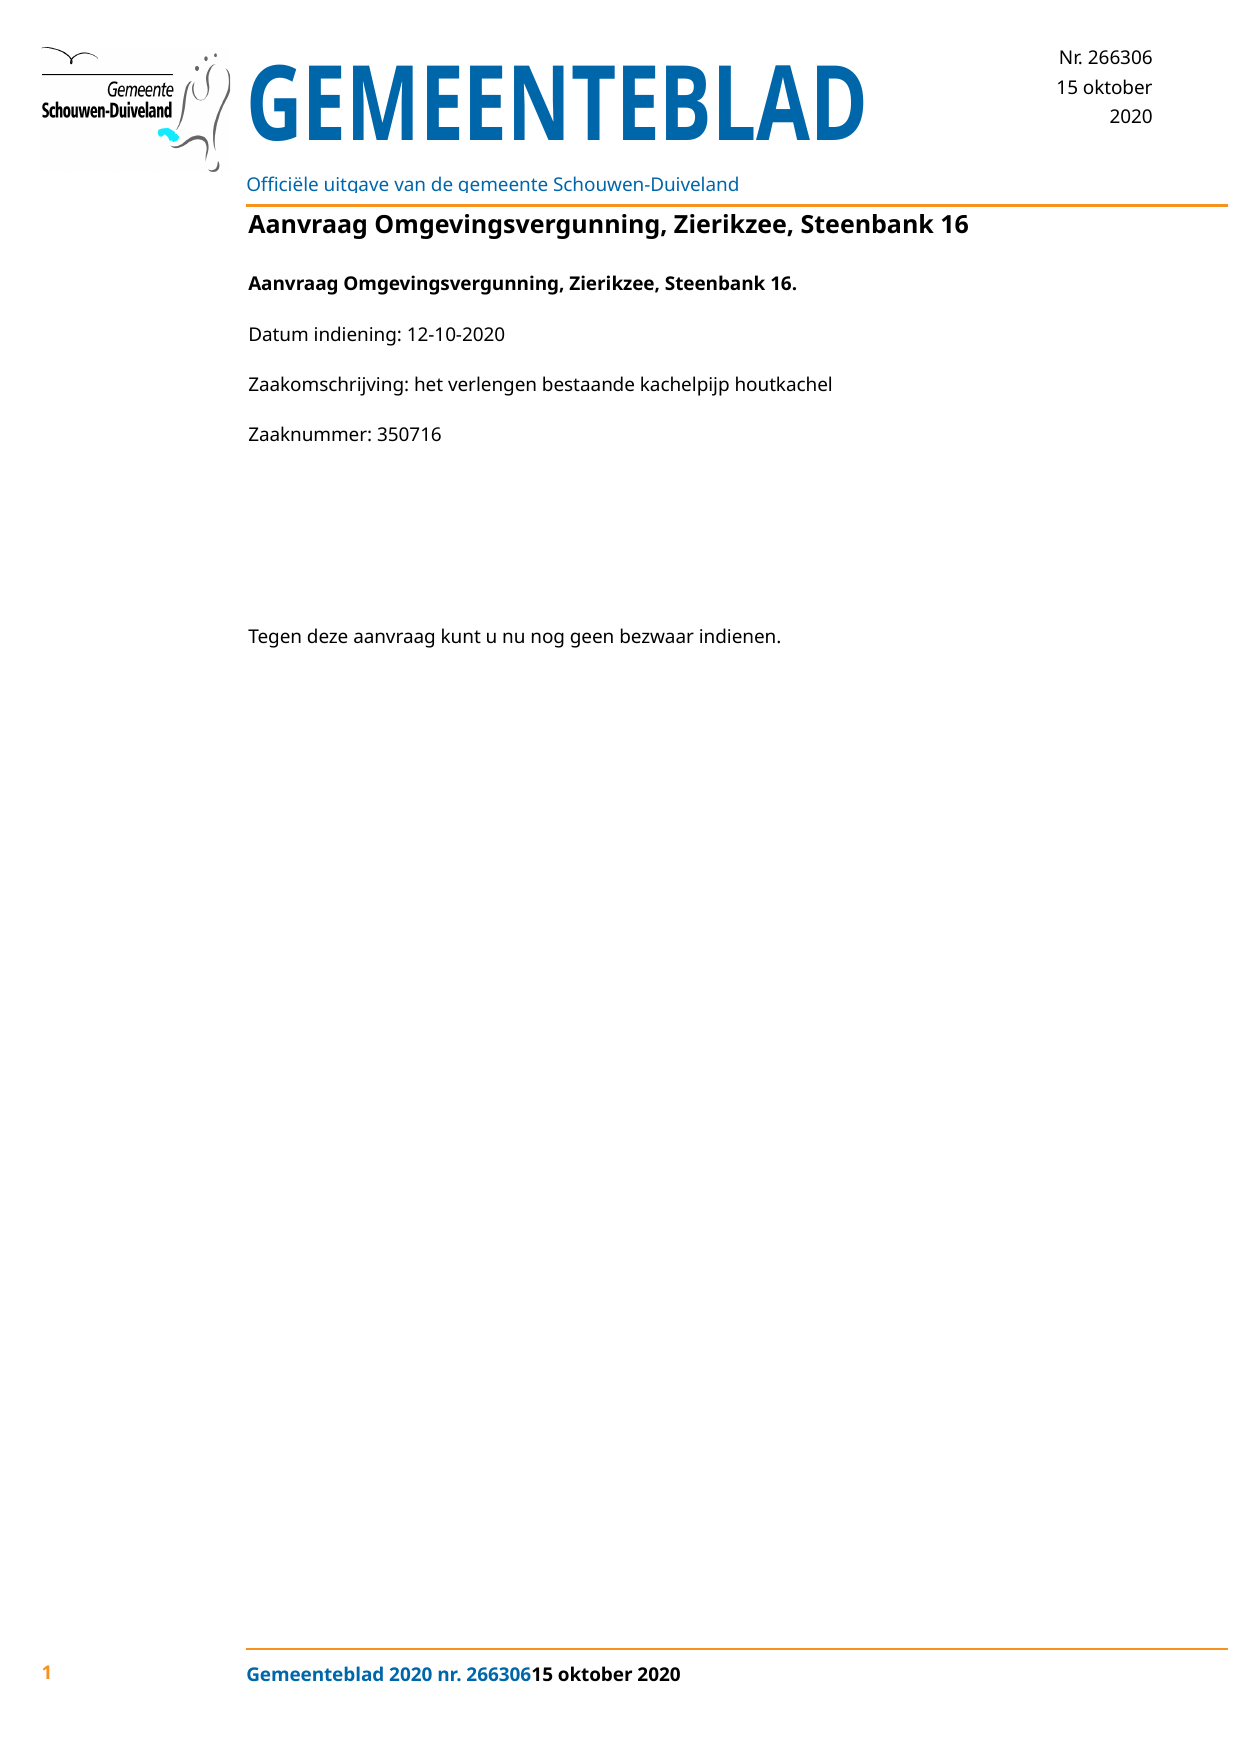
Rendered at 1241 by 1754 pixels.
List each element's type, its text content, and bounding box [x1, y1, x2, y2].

text Aanvraag Omgevingsvergunning, Zierikzee, Steenbank 16. [248, 270, 1152, 296]
text Aanvraag Omgevingsvergunning, Zierikzee, Steenbank 16 [248, 207, 1152, 241]
text Zaaknummer: 350716 [248, 422, 1152, 447]
picture [41, 47, 231, 172]
text Zaakomschrijving: het verlengen bestaande kachelpijp houtkachel [248, 371, 1152, 397]
text Datum indiening: 12-10-2020 [248, 321, 1152, 346]
text Tegen deze aanvraag kunt u nu nog geen bezwaar indienen. [248, 623, 1152, 649]
